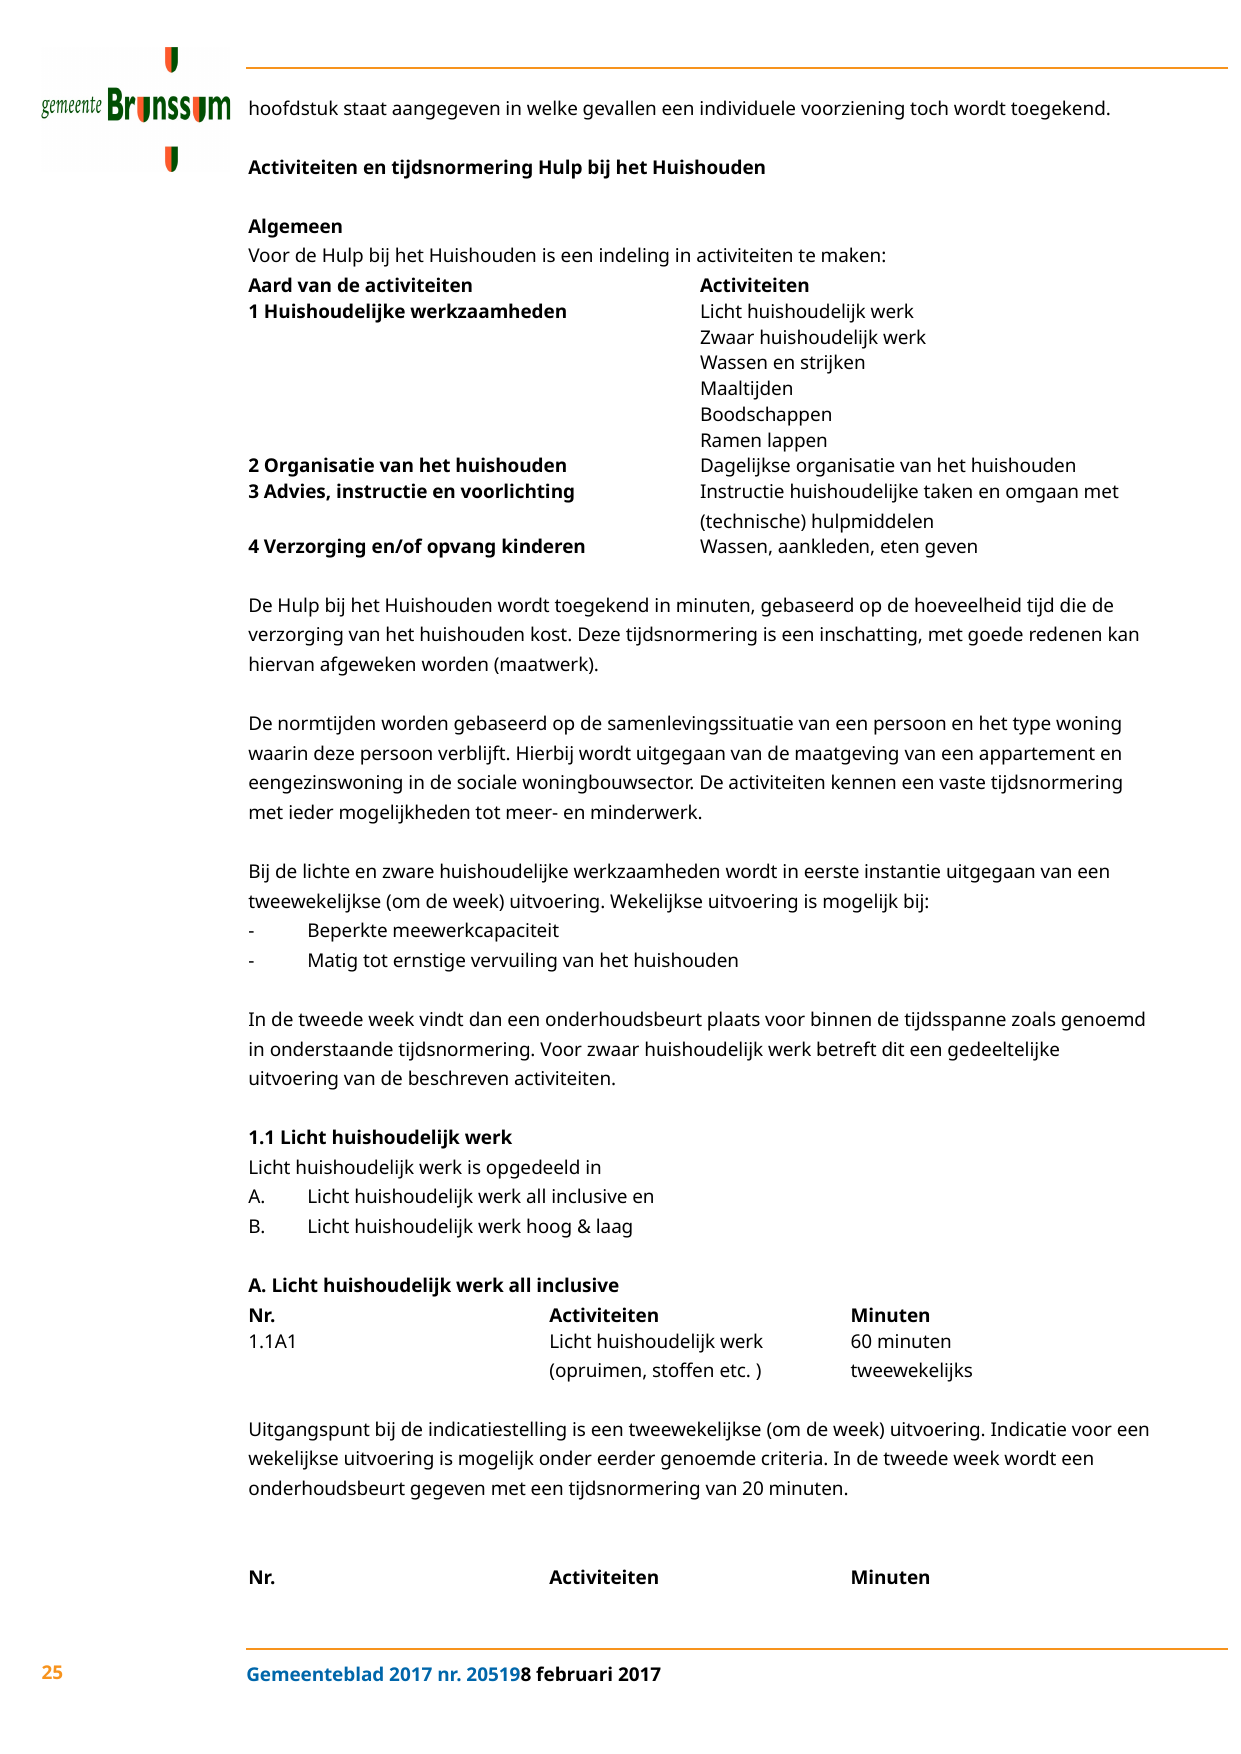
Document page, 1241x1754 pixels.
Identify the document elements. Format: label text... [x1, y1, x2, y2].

picture [41, 47, 231, 172]
table_cell 60 minuten tweewekelijks [850, 1328, 1152, 1383]
table_header Nr. [248, 1302, 549, 1328]
list Matig tot ernstige vervuiling van het huishouden [248, 947, 1152, 973]
text Licht huishoudelijk werk is opgedeeld in [248, 1154, 1152, 1180]
list Beperkte meewerkcapaciteit [248, 917, 1152, 943]
table_cell Dagelijkse organisatie van het huishouden [700, 453, 1152, 478]
text De Hulp bij het Huishouden wordt toegekend in minuten, gebaseerd op de hoeveelheid tijd die de verzorging van het huishouden kost. Deze tijdsnormering is een inschatting, met goede redenen kan hiervan afgeweken worden (maatwerk). [248, 592, 1152, 677]
table_cell 2 Organisatie van het huishouden [248, 453, 700, 478]
table_cell Licht huishoudelijk werk [700, 298, 1152, 324]
text Bij de lichte en zware huishoudelijke werkzaamheden wordt in eerste instantie uitgegaan van een tweewekelijkse (om de week) uitvoering. Wekelijkse uitvoering is mogelijk bij: [248, 858, 1152, 914]
table_header Minuten [850, 1564, 1152, 1590]
text A. Licht huishoudelijk werk all inclusive [248, 1272, 1152, 1298]
table_cell [248, 350, 700, 375]
table_cell [248, 427, 700, 452]
table_cell [248, 375, 700, 401]
table_cell Wassen en strijken [700, 350, 1152, 375]
table_header Activiteiten [549, 1564, 850, 1590]
text Activiteiten en tijdsnormering Hulp bij het Huishouden [248, 154, 1152, 180]
table_header Nr. [248, 1564, 549, 1590]
table_cell Zwaar huishoudelijk werk [700, 324, 1152, 349]
table_header Activiteiten [700, 273, 1152, 298]
text In de tweede week vindt dan een onderhoudsbeurt plaats voor binnen de tijdsspanne zoals genoemd in onderstaande tijdsnormering. Voor zwaar huishoudelijk werk betreft dit een gedeeltelijke uitvoering van de beschreven activiteiten. [248, 1006, 1152, 1091]
table_cell 1.1A1 [248, 1328, 549, 1383]
table_cell Instructie huishoudelijke taken en omgaan met (technische) hulpmiddelen [700, 478, 1152, 533]
table_header Activiteiten [549, 1302, 850, 1328]
list Licht huishoudelijk werk hoog & laag [248, 1213, 1152, 1239]
table_cell 1 Huishoudelijke werkzaamheden [248, 298, 700, 324]
text Uitgangspunt bij de indicatiestelling is een tweewekelijkse (om de week) uitvoering. Indicatie voor een wekelijkse uitvoering is mogelijk onder eerder genoemde criteria. In de tweede week wordt een onderhoudsbeurt gegeven met een tijdsnormering van 20 minuten. [248, 1416, 1152, 1501]
text Voor de Hulp bij het Huishouden is een indeling in activiteiten te maken: [248, 243, 1152, 268]
text Algemeen [248, 213, 1152, 239]
text 1.1 Licht huishoudelijk werk [248, 1124, 1152, 1150]
table_cell 4 Verzorging en/of opvang kinderen [248, 534, 700, 559]
table_cell Ramen lappen [700, 427, 1152, 452]
table_cell Maaltijden [700, 375, 1152, 401]
text hoofdstuk staat aangegeven in welke gevallen een individuele voorziening toch wordt toegekend. [248, 95, 1152, 121]
table_cell 3 Advies, instructie en voorlichting [248, 478, 700, 533]
table_header Minuten [850, 1302, 1152, 1328]
table_cell Boodschappen [700, 401, 1152, 427]
table_cell [248, 324, 700, 349]
table_cell Licht huishoudelijk werk (opruimen, stoffen etc. ) [549, 1328, 850, 1383]
table_header Aard van de activiteiten [248, 273, 700, 298]
list Licht huishoudelijk werk all inclusive en [248, 1184, 1152, 1209]
text De normtijden worden gebaseerd op de samenlevingssituatie van een persoon en het type woning waarin deze persoon verblijft. Hierbij wordt uitgegaan van de maatgeving van een appartement en eengezinswoning in de sociale woningbouwsector. De activiteiten kennen een vaste tijdsnormering met ieder mogelijkheden tot meer- en minderwerk. [248, 710, 1152, 825]
table_cell Wassen, aankleden, eten geven [700, 534, 1152, 559]
table_cell [248, 401, 700, 427]
